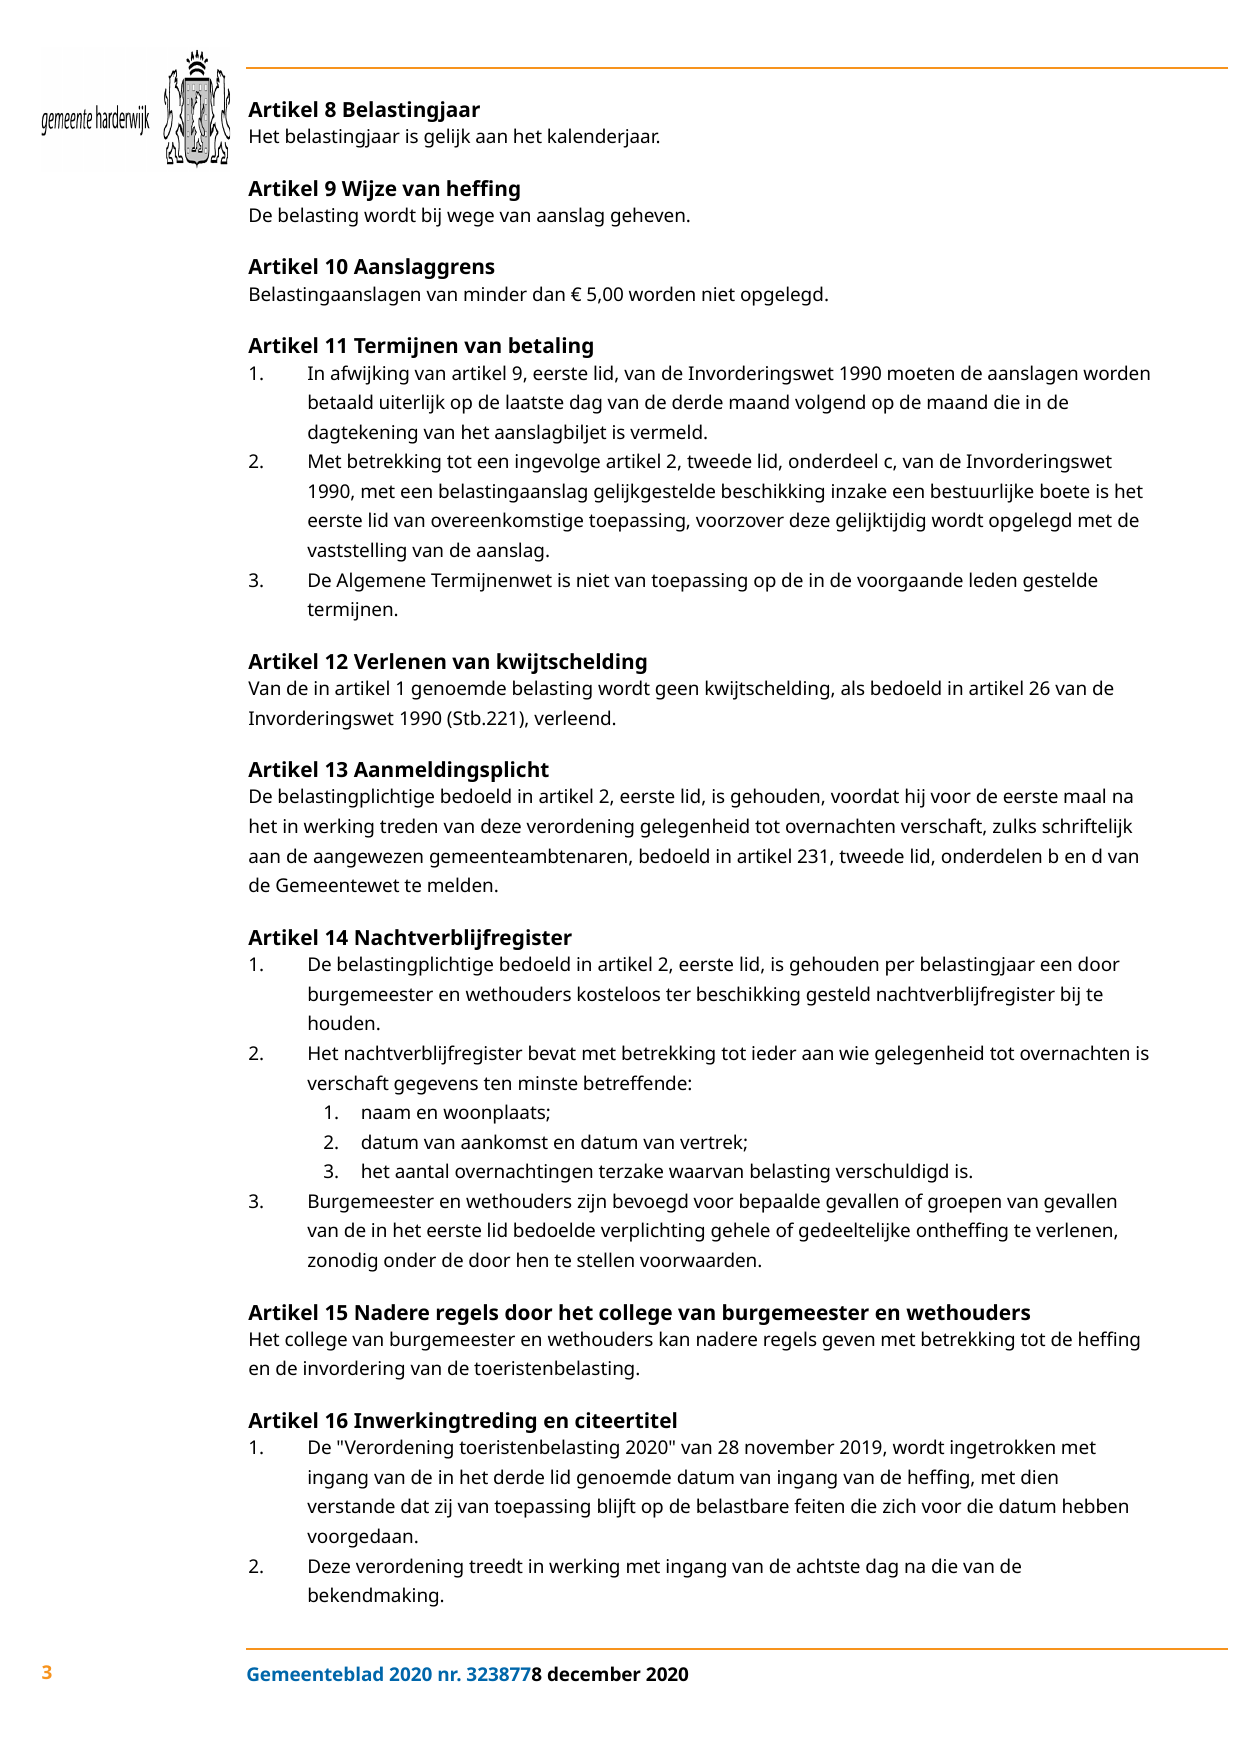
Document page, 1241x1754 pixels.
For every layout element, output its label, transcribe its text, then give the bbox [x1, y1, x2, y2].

text Artikel 11 Termijnen van betaling [248, 331, 1152, 360]
text Artikel 8 Belastingjaar [248, 95, 1152, 123]
picture [41, 47, 231, 172]
list De "Verordening toeristenbelasting 2020" van 28 november 2019, wordt ingetrokken met ingang van de in het derde lid genoemde datum van ingang van de heffing, met dien verstande dat zij van toepassing blijft op de belastbare feiten die zich voor die datum hebben voorgedaan. [248, 1434, 1152, 1549]
list Het nachtverblijfregister bevat met betrekking tot ieder aan wie gelegenheid tot overnachten is verschaft gegevens ten minste betreffende: [248, 1040, 1152, 1095]
list het aantal overnachtingen terzake waarvan belasting verschuldigd is. [323, 1158, 1152, 1184]
text Het college van burgemeester en wethouders kan nadere regels geven met betrekking tot de heffing en de invordering van de toeristenbelasting. [248, 1326, 1152, 1381]
list Burgemeester en wethouders zijn bevoegd voor bepaalde gevallen of groepen van gevallen van de in het eerste lid bedoelde verplichting gehele of gedeeltelijke ontheffing te verlenen, zonodig onder de door hen te stellen voorwaarden. [248, 1188, 1152, 1273]
text Artikel 10 Aanslaggrens [248, 252, 1152, 281]
list naam en woonplaats; [323, 1099, 1152, 1125]
text Belastingaanslagen van minder dan € 5,00 worden niet opgelegd. [248, 281, 1152, 307]
text Artikel 13 Aanmeldingsplicht [248, 755, 1152, 784]
list De belastingplichtige bedoeld in artikel 2, eerste lid, is gehouden per belastingjaar een door burgemeester en wethouders kosteloos ter beschikking gesteld nachtverblijfregister bij te houden. [248, 951, 1152, 1036]
text Van de in artikel 1 genoemde belasting wordt geen kwijtschelding, als bedoeld in artikel 26 van de Invorderingswet 1990 (Stb.221), verleend. [248, 675, 1152, 731]
text Artikel 14 Nachtverblijfregister [248, 923, 1152, 951]
text Artikel 12 Verlenen van kwijtschelding [248, 647, 1152, 675]
text De belastingplichtige bedoeld in artikel 2, eerste lid, is gehouden, voordat hij voor de eerste maal na het in werking treden van deze verordening gelegenheid tot overnachten verschaft, zulks schriftelijk aan de aangewezen gemeenteambtenaren, bedoeld in artikel 231, tweede lid, onderdelen b en d van de Gemeentewet te melden. [248, 784, 1152, 898]
text Artikel 16 Inwerkingtreding en citeertitel [248, 1406, 1152, 1434]
list datum van aankomst en datum van vertrek; [323, 1129, 1152, 1154]
list De Algemene Termijnenwet is niet van toepassing op de in de voorgaande leden gestelde termijnen. [248, 567, 1152, 622]
text Artikel 15 Nadere regels door het college van burgemeester en wethouders [248, 1298, 1152, 1326]
text Het belastingjaar is gelijk aan het kalenderjaar. [248, 123, 1152, 149]
list Met betrekking tot een ingevolge artikel 2, tweede lid, onderdeel c, van de Invorderingswet 1990, met een belastingaanslag gelijkgestelde beschikking inzake een bestuurlijke boete is het eerste lid van overeenkomstige toepassing, voorzover deze gelijktijdig wordt opgelegd met de vaststelling van de aanslag. [248, 448, 1152, 563]
text De belasting wordt bij wege van aanslag geheven. [248, 202, 1152, 228]
list Deze verordening treedt in werking met ingang van de achtste dag na die van de bekendmaking. [248, 1553, 1152, 1608]
text Artikel 9 Wijze van heffing [248, 174, 1152, 202]
list In afwijking van artikel 9, eerste lid, van de Invorderingswet 1990 moeten de aanslagen worden betaald uiterlijk op de laatste dag van de derde maand volgend op de maand die in de dagtekening van het aanslagbiljet is vermeld. [248, 360, 1152, 445]
